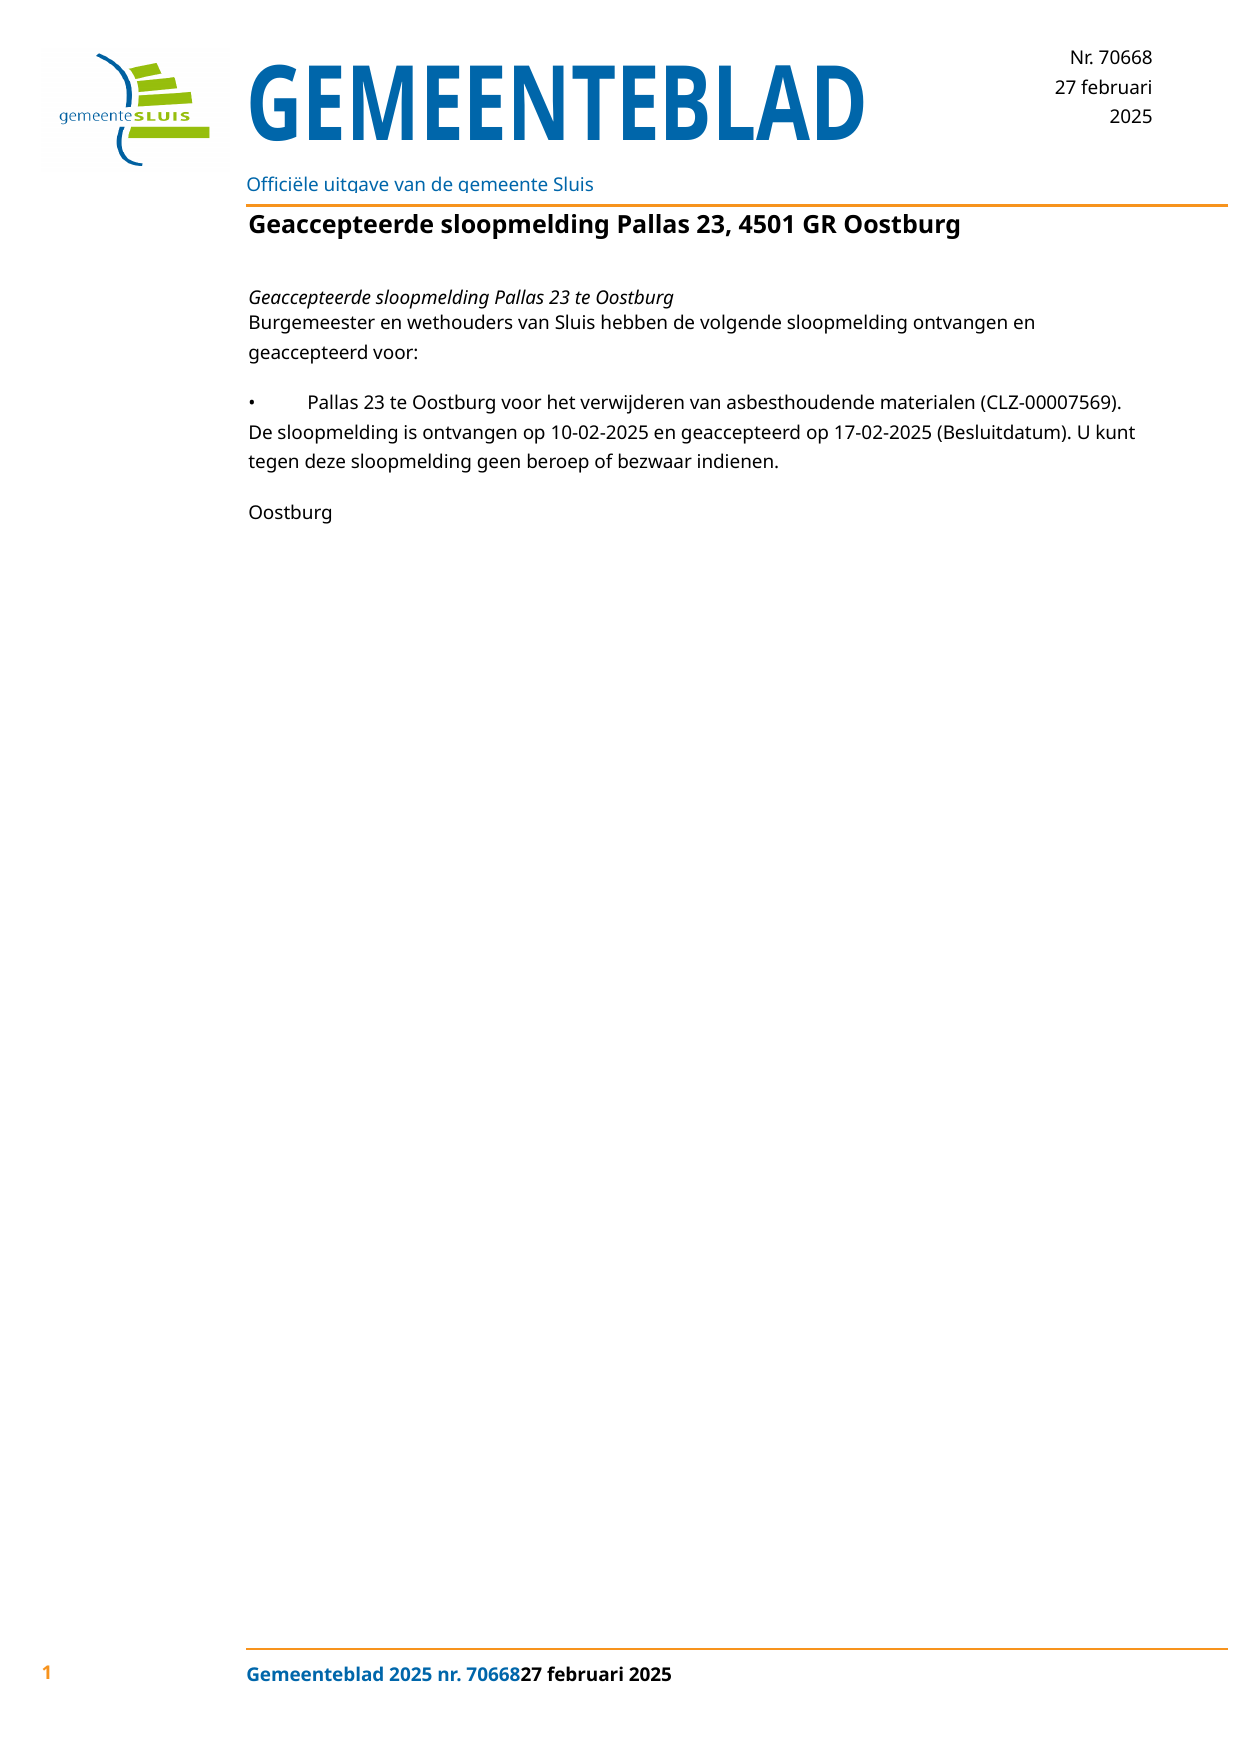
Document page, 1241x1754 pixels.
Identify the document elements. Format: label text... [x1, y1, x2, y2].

text Oostburg [248, 499, 1152, 525]
text Geaccepteerde sloopmelding Pallas 23, 4501 GR Oostburg [248, 207, 1152, 241]
text Geaccepteerde sloopmelding Pallas 23 te Oostburg [248, 284, 1152, 309]
text De sloopmelding is ontvangen op 10-02-2025 en geaccepteerd op 17-02-2025 (Besluitdatum). U kunt tegen deze sloopmelding geen beroep of bezwaar indienen. [248, 419, 1152, 474]
picture [41, 47, 231, 172]
list Pallas 23 te Oostburg voor het verwijderen van asbesthoudende materialen (CLZ-00007569). [248, 389, 1152, 415]
text Burgemeester en wethouders van Sluis hebben de volgende sloopmelding ontvangen en geaccepteerd voor: [248, 309, 1152, 365]
